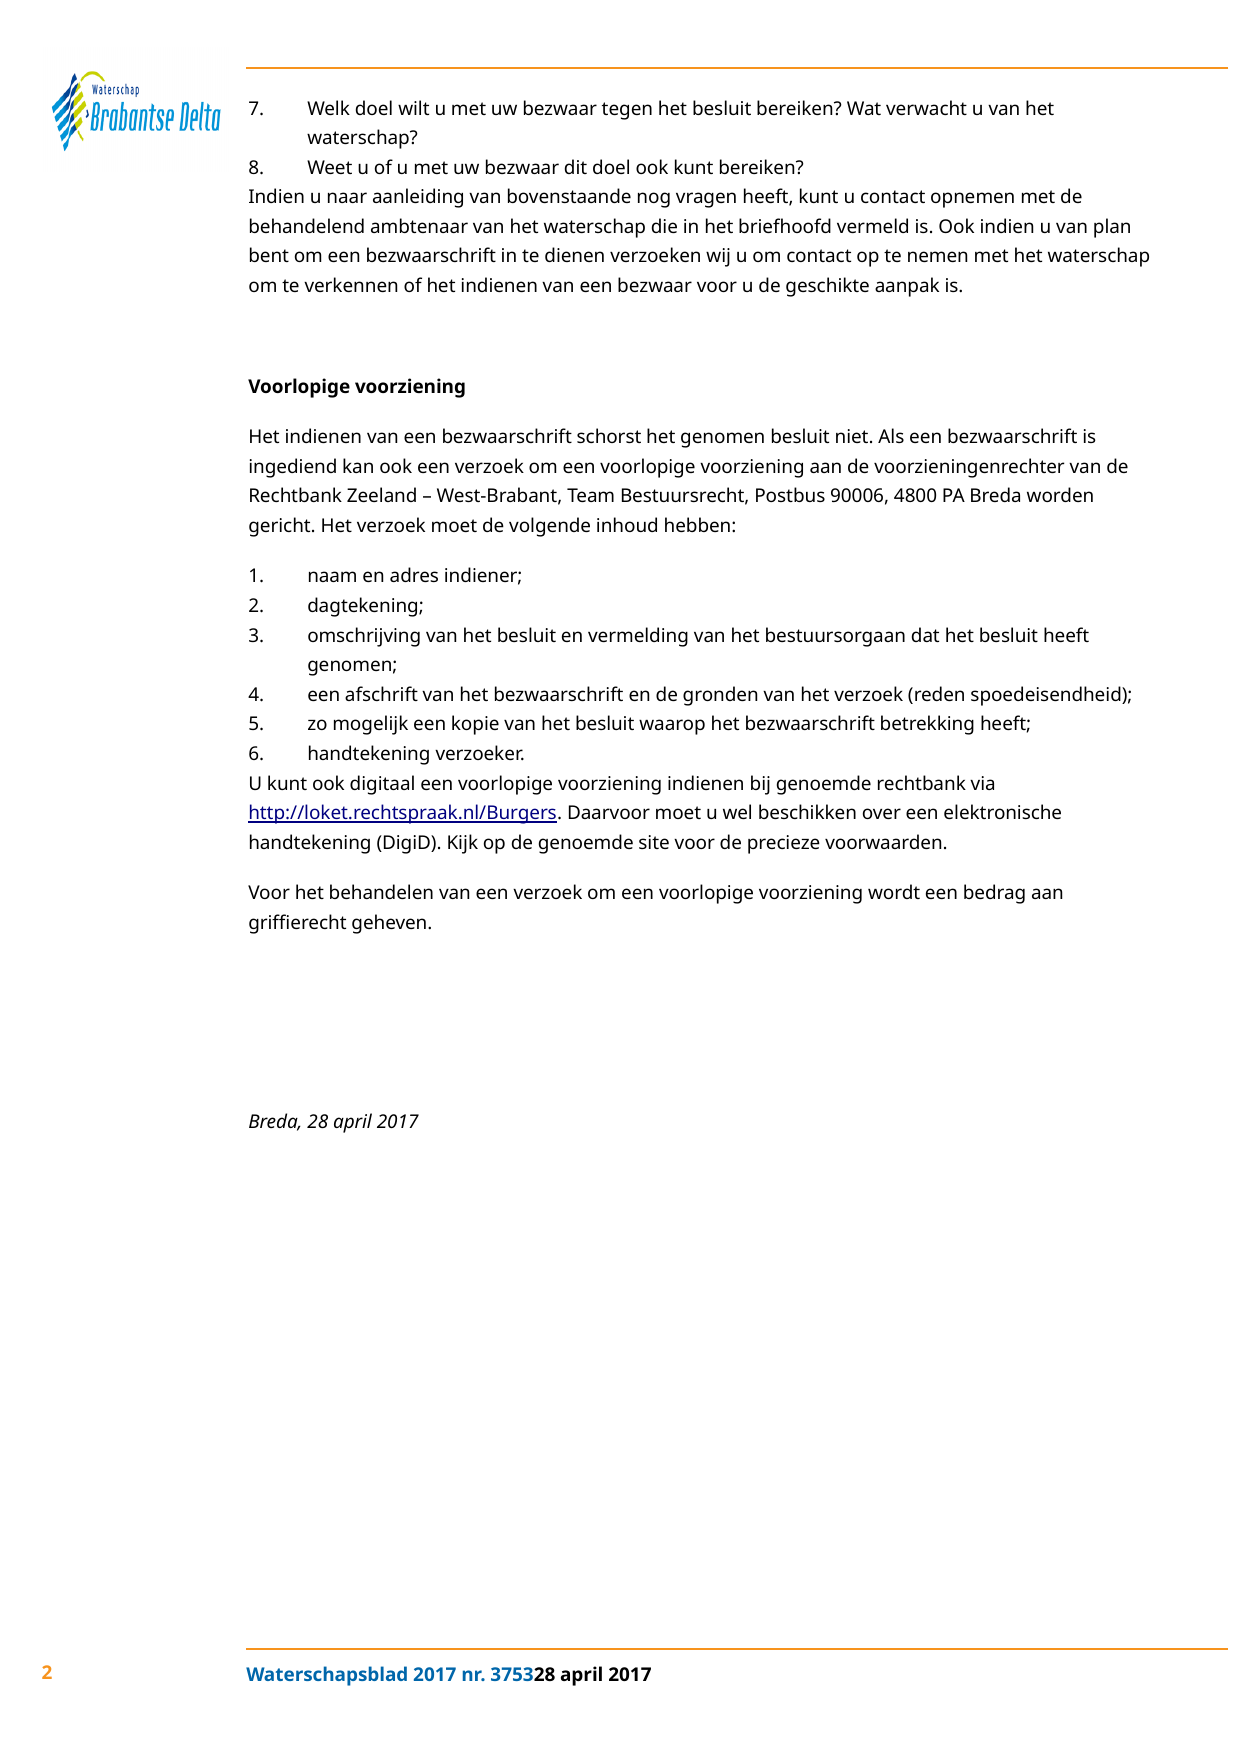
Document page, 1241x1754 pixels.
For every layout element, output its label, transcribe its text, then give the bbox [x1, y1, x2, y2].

text Het indienen van een bezwaarschrift schorst het genomen besluit niet. Als een bezwaarschrift is ingediend kan ook een verzoek om een voorlopige voorziening aan de voorzieningenrechter van de Rechtbank Zeeland – West-Brabant, Team Bestuursrecht, Postbus 90006, 4800 PA Breda worden gericht. Het verzoek moet de volgende inhoud hebben: [248, 423, 1152, 538]
list Weet u of u met uw bezwaar dit doel ook kunt bereiken? [248, 154, 1152, 180]
list dagtekening; [248, 592, 1152, 618]
list naam en adres indiener; [248, 563, 1152, 588]
text Voor het behandelen van een verzoek om een voorlopige voorziening wordt een bedrag aan griffierecht geheven. [248, 879, 1152, 935]
list omschrijving van het besluit en vermelding van het bestuursorgaan dat het besluit heeft genomen; [248, 622, 1152, 677]
list Welk doel wilt u met uw bezwaar tegen het besluit bereiken? Wat verwacht u van het waterschap? [248, 95, 1152, 150]
list zo mogelijk een kopie van het besluit waarop het bezwaarschrift betrekking heeft; [248, 711, 1152, 736]
picture [41, 47, 231, 172]
text U kunt ook digitaal een voorlopige voorziening indienen bij genoemde rechtbank via http://loket.rechtspraak.nl/Burgers. Daarvoor moet u wel beschikken over een elektronische handtekening (DigiD). Kijk op de genoemde site voor de precieze voorwaarden. [248, 770, 1152, 855]
list een afschrift van het bezwaarschrift en de gronden van het verzoek (reden spoedeisendheid); [248, 681, 1152, 707]
list handtekening verzoeker. [248, 740, 1152, 766]
text Indien u naar aanleiding van bovenstaande nog vragen heeft, kunt u contact opnemen met de behandelend ambtenaar van het waterschap die in het briefhoofd vermeld is. Ook indien u van plan bent om een bezwaarschrift in te dienen verzoeken wij u om contact op te nemen met het waterschap om te verkennen of het indienen van een bezwaar voor u de geschikte aanpak is. [248, 183, 1152, 298]
text Voorlopige voorziening [248, 373, 1152, 399]
text Breda, 28 april 2017 [248, 1108, 1152, 1134]
